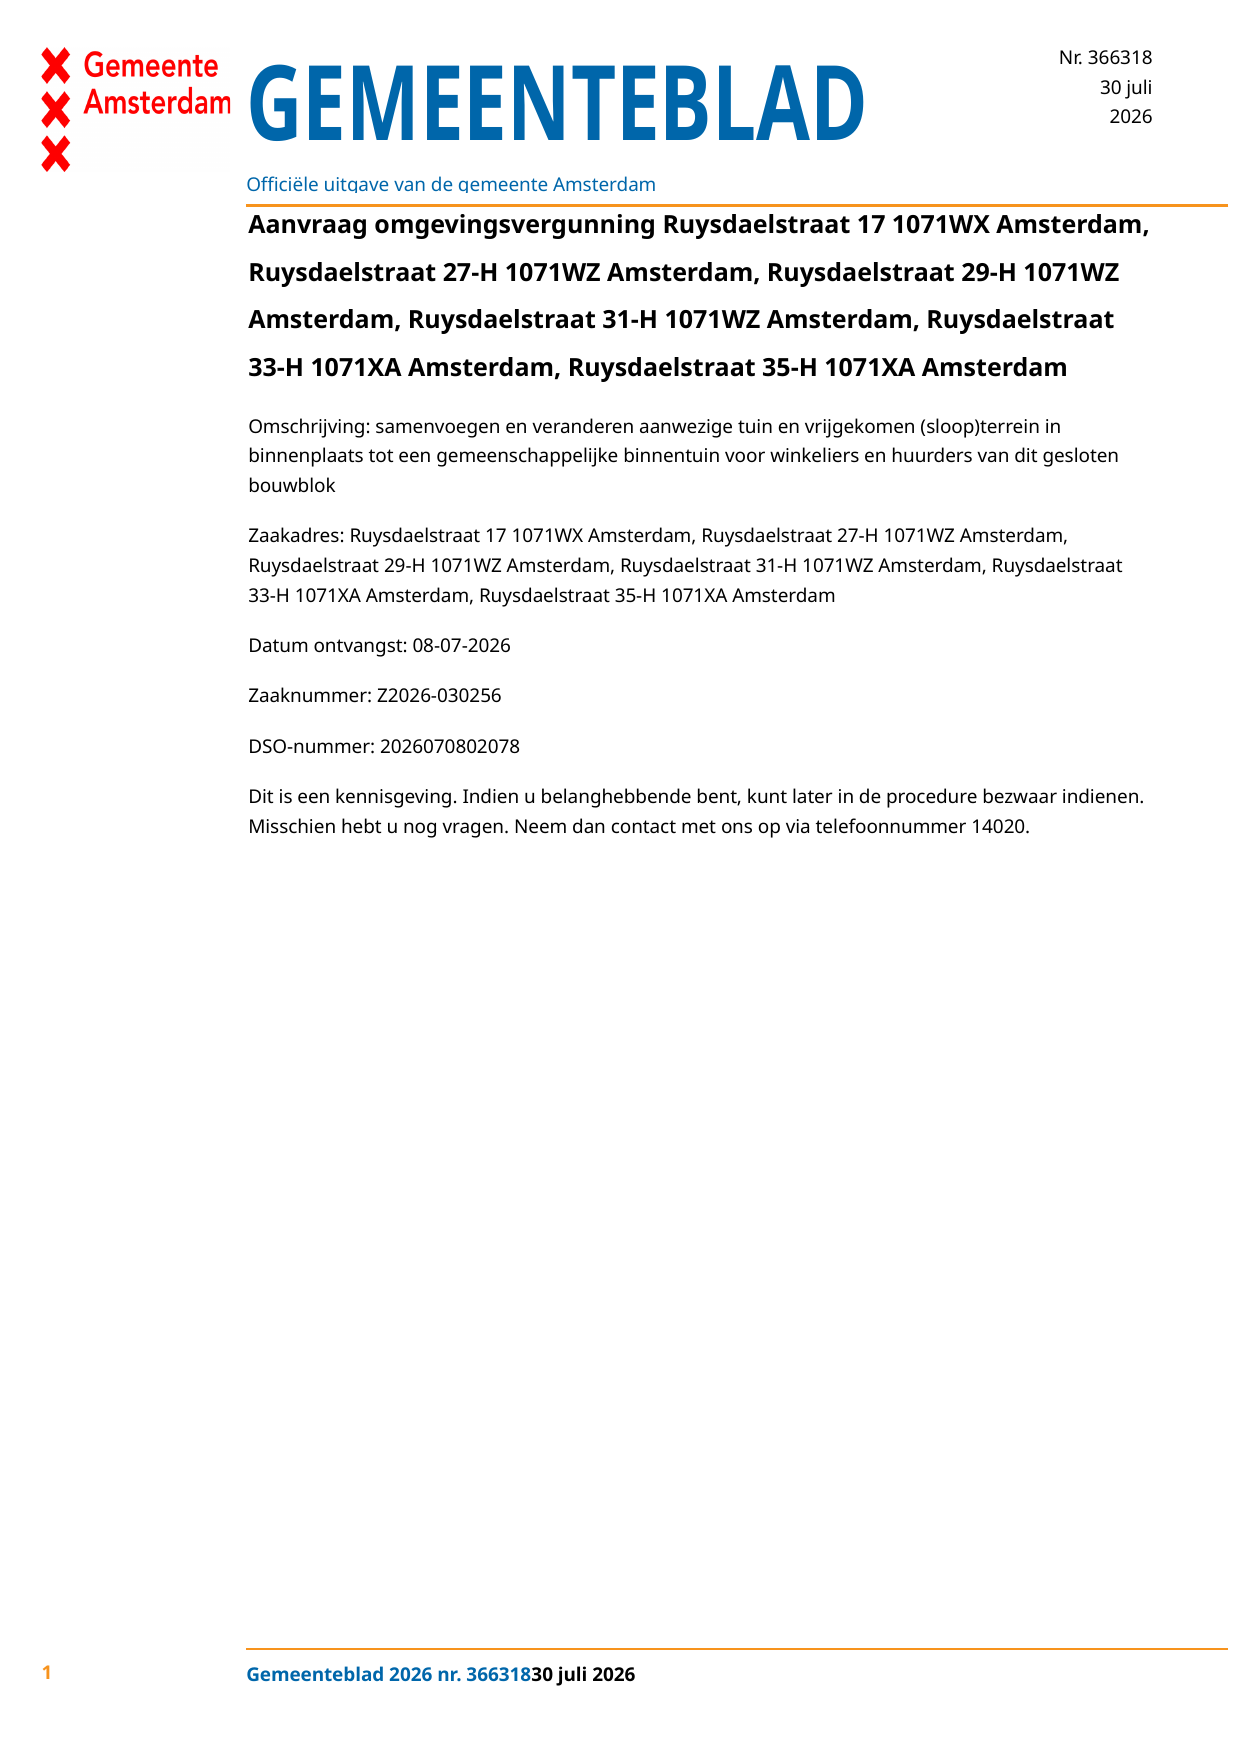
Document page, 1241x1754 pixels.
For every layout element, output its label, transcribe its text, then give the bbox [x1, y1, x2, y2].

text Aanvraag omgevingsvergunning Ruysdaelstraat 17 1071WX Amsterdam, Ruysdaelstraat 27-H 1071WZ Amsterdam, Ruysdaelstraat 29-H 1071WZ Amsterdam, Ruysdaelstraat 31-H 1071WZ Amsterdam, Ruysdaelstraat 33-H 1071XA Amsterdam, Ruysdaelstraat 35-H 1071XA Amsterdam [248, 207, 1152, 384]
text Dit is een kennisgeving. Indien u belanghebbende bent, kunt later in de procedure bezwaar indienen. Misschien hebt u nog vragen. Neem dan contact met ons op via telefoonnummer 14020. [248, 783, 1152, 839]
text Zaakadres: Ruysdaelstraat 17 1071WX Amsterdam, Ruysdaelstraat 27-H 1071WZ Amsterdam, Ruysdaelstraat 29-H 1071WZ Amsterdam, Ruysdaelstraat 31-H 1071WZ Amsterdam, Ruysdaelstraat 33-H 1071XA Amsterdam, Ruysdaelstraat 35-H 1071XA Amsterdam [248, 523, 1152, 608]
text Datum ontvangst: 08-07-2026 [248, 632, 1152, 658]
text Zaaknummer: Z2026-030256 [248, 683, 1152, 708]
text DSO-nummer: 2026070802078 [248, 733, 1152, 759]
text Omschrijving: samenvoegen en veranderen aanwezige tuin en vrijgekomen (sloop)terrein in binnenplaats tot een gemeenschappelijke binnentuin voor winkeliers en huurders van dit gesloten bouwblok [248, 413, 1152, 498]
picture [41, 47, 231, 172]
